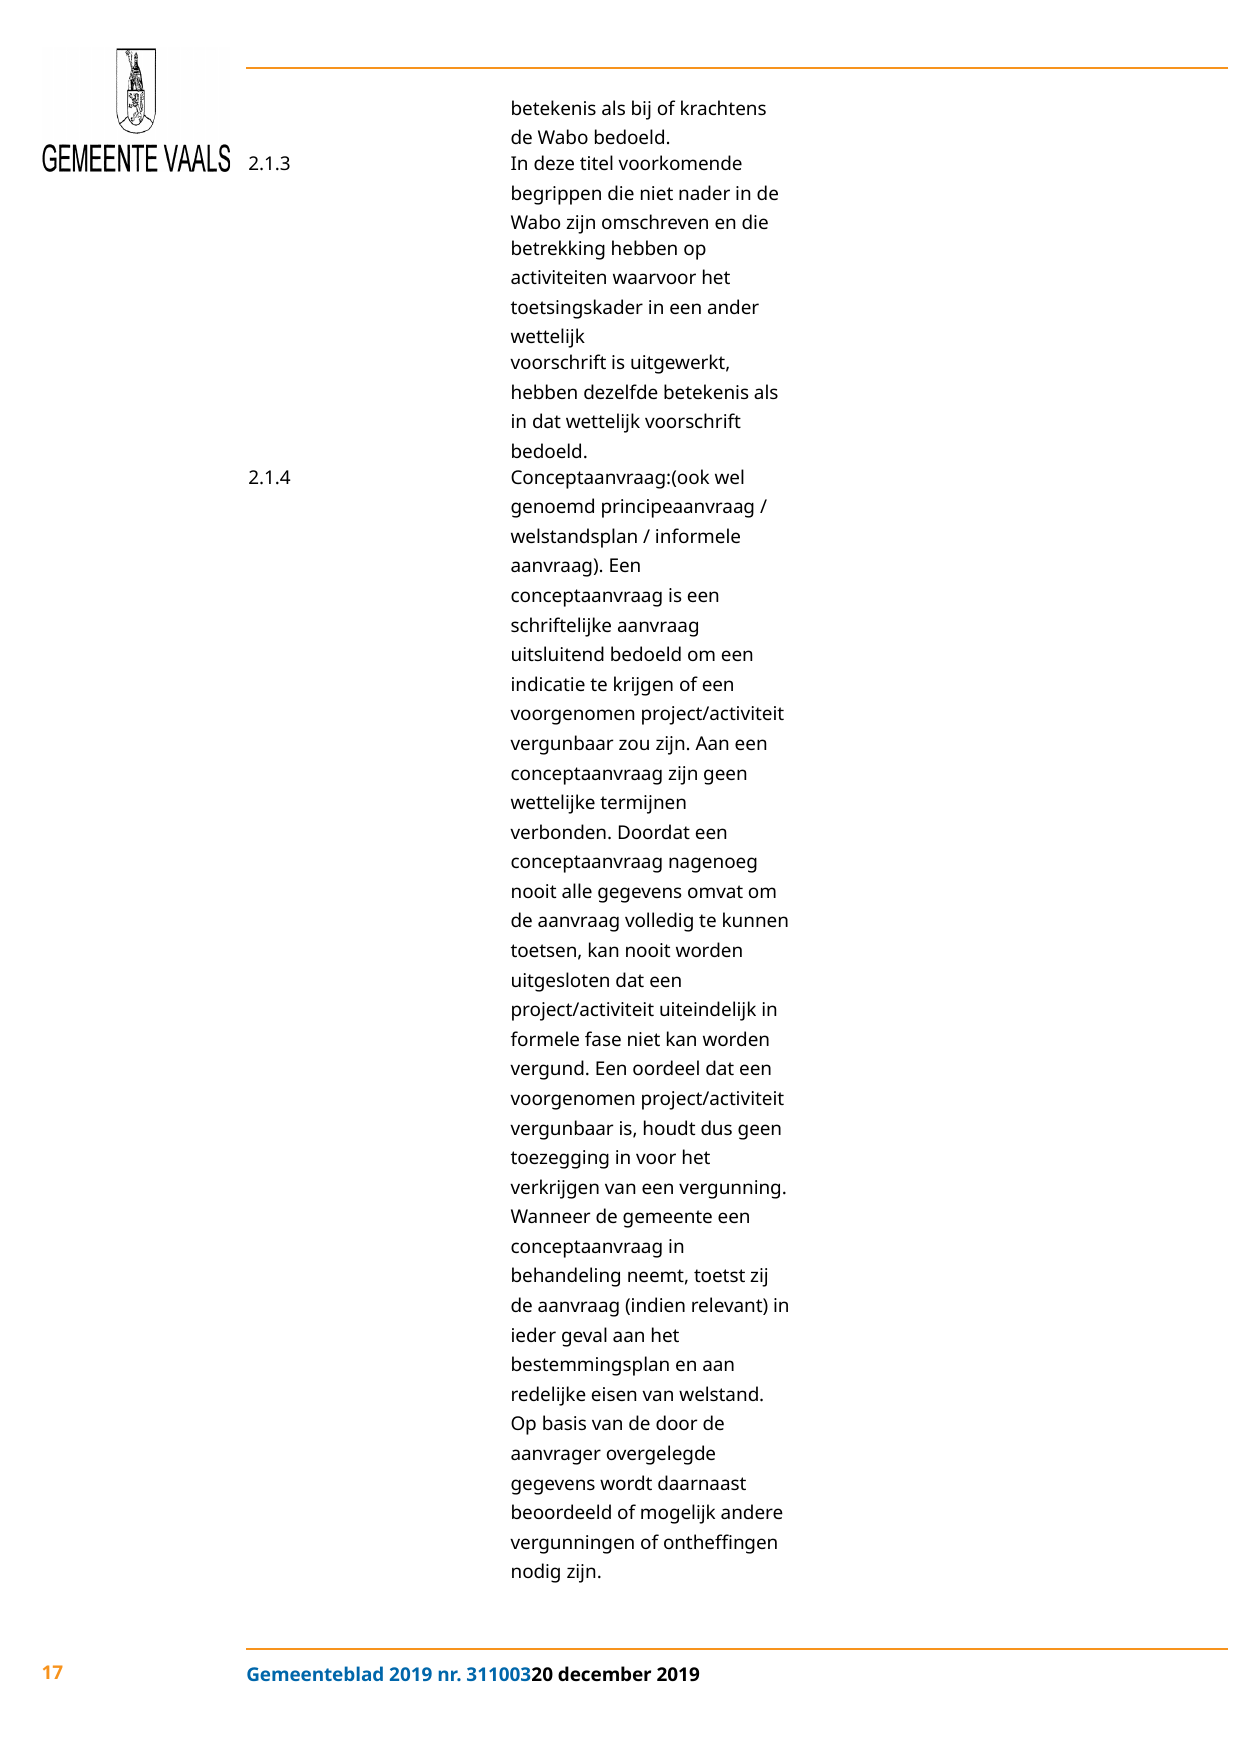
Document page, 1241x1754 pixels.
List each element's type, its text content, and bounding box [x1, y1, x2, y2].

table_cell [510, 1584, 792, 1610]
table_cell [792, 95, 1152, 150]
table_cell [792, 350, 1152, 464]
table_cell [248, 235, 510, 349]
table_cell [248, 1584, 510, 1610]
table_cell [792, 150, 1152, 235]
table_cell Conceptaanvraag:(ook wel genoemd principeaanvraag / welstandsplan / informele aanvraag). Een conceptaanvraag is een schriftelijke aanvraag uitsluitend bedoeld om een indicatie te krijgen of een voorgenomen project/activiteit vergunbaar zou zijn. Aan een conceptaanvraag zijn geen wettelijke termijnen verbonden. Doordat een conceptaanvraag nagenoeg nooit alle gegevens omvat om de aanvraag volledig te kunnen toetsen, kan nooit worden uitgesloten dat een project/activiteit uiteindelijk in formele fase niet kan worden vergund. Een oordeel dat een voorgenomen project/activiteit vergunbaar is, houdt dus geen toezegging in voor het verkrijgen van een vergunning. Wanneer de gemeente een conceptaanvraag in behandeling neemt, toetst zij de aanvraag (indien relevant) in ieder geval aan het bestemmingsplan en aan redelijke eisen van welstand. Op basis van de door de aanvrager overgelegde gegevens wordt daarnaast beoordeeld of mogelijk andere vergunningen of ontheffingen nodig zijn. [510, 464, 792, 1584]
table_cell [792, 1584, 1152, 1610]
picture [41, 47, 231, 172]
table_cell betrekking hebben op activiteiten waarvoor het toetsingskader in een ander wettelijk [510, 235, 792, 349]
table_cell [248, 350, 510, 464]
table_cell In deze titel voorkomende begrippen die niet nader in de Wabo zijn omschreven en die [510, 150, 792, 235]
table_cell voorschrift is uitgewerkt, hebben dezelfde betekenis als in dat wettelijk voorschrift bedoeld. [510, 350, 792, 464]
table_cell betekenis als bij of krachtens de Wabo bedoeld. [510, 95, 792, 150]
table_cell 2.1.4 [248, 464, 510, 1584]
table_cell [792, 235, 1152, 349]
table_cell 2.1.3 [248, 150, 510, 235]
table_cell [248, 95, 510, 150]
table_cell [792, 464, 1152, 1584]
